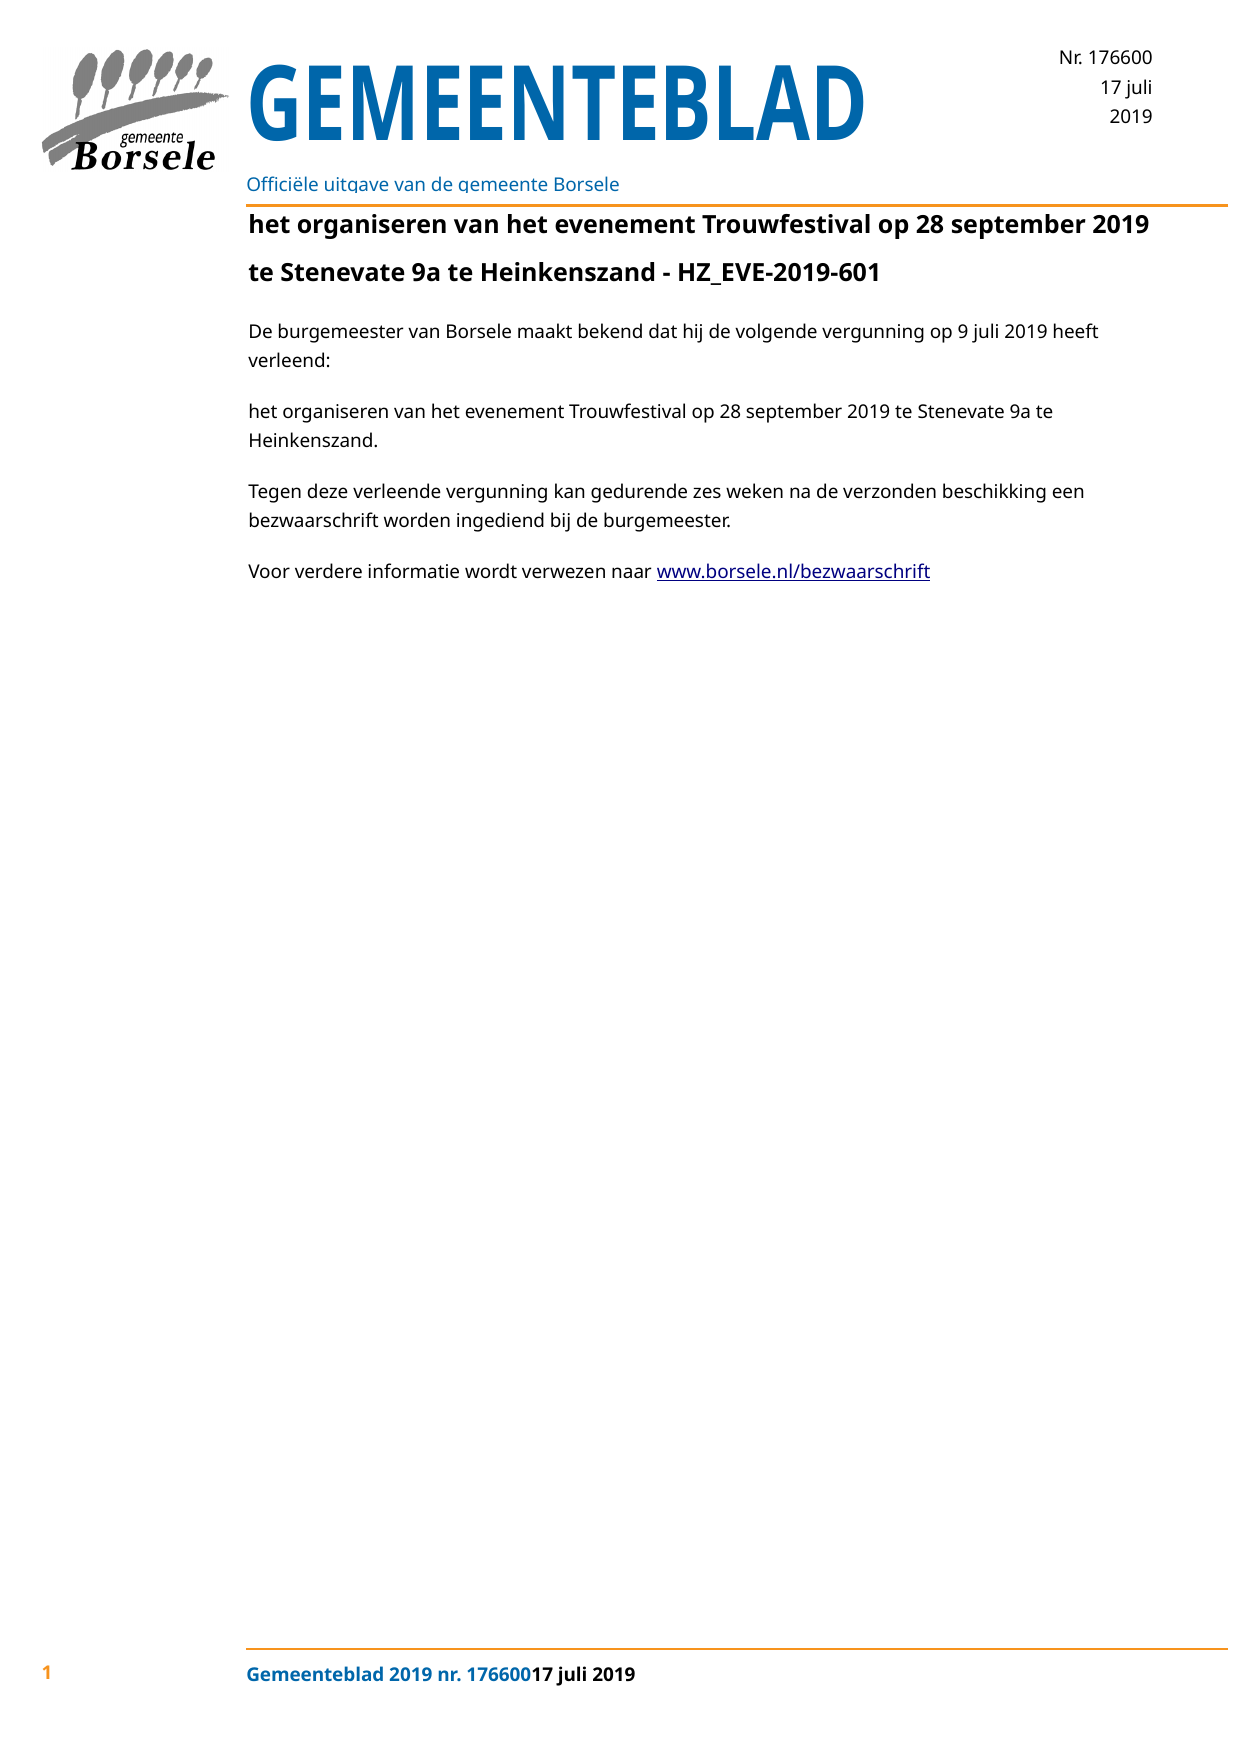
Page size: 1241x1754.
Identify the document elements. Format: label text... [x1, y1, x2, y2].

picture [41, 47, 231, 172]
text Voor verdere informatie wordt verwezen naar www.borsele.nl/bezwaarschrift [248, 558, 1152, 584]
text het organiseren van het evenement Trouwfestival op 28 september 2019 te Stenevate 9a te Heinkenszand - HZ_EVE-2019-601 [248, 207, 1152, 288]
text De burgemeester van Borsele maakt bekend dat hij de volgende vergunning op 9 juli 2019 heeft verleend: [248, 318, 1152, 373]
text het organiseren van het evenement Trouwfestival op 28 september 2019 te Stenevate 9a te Heinkenszand. [248, 398, 1152, 453]
text Tegen deze verleende vergunning kan gedurende zes weken na de verzonden beschikking een bezwaarschrift worden ingediend bij de burgemeester. [248, 478, 1152, 533]
